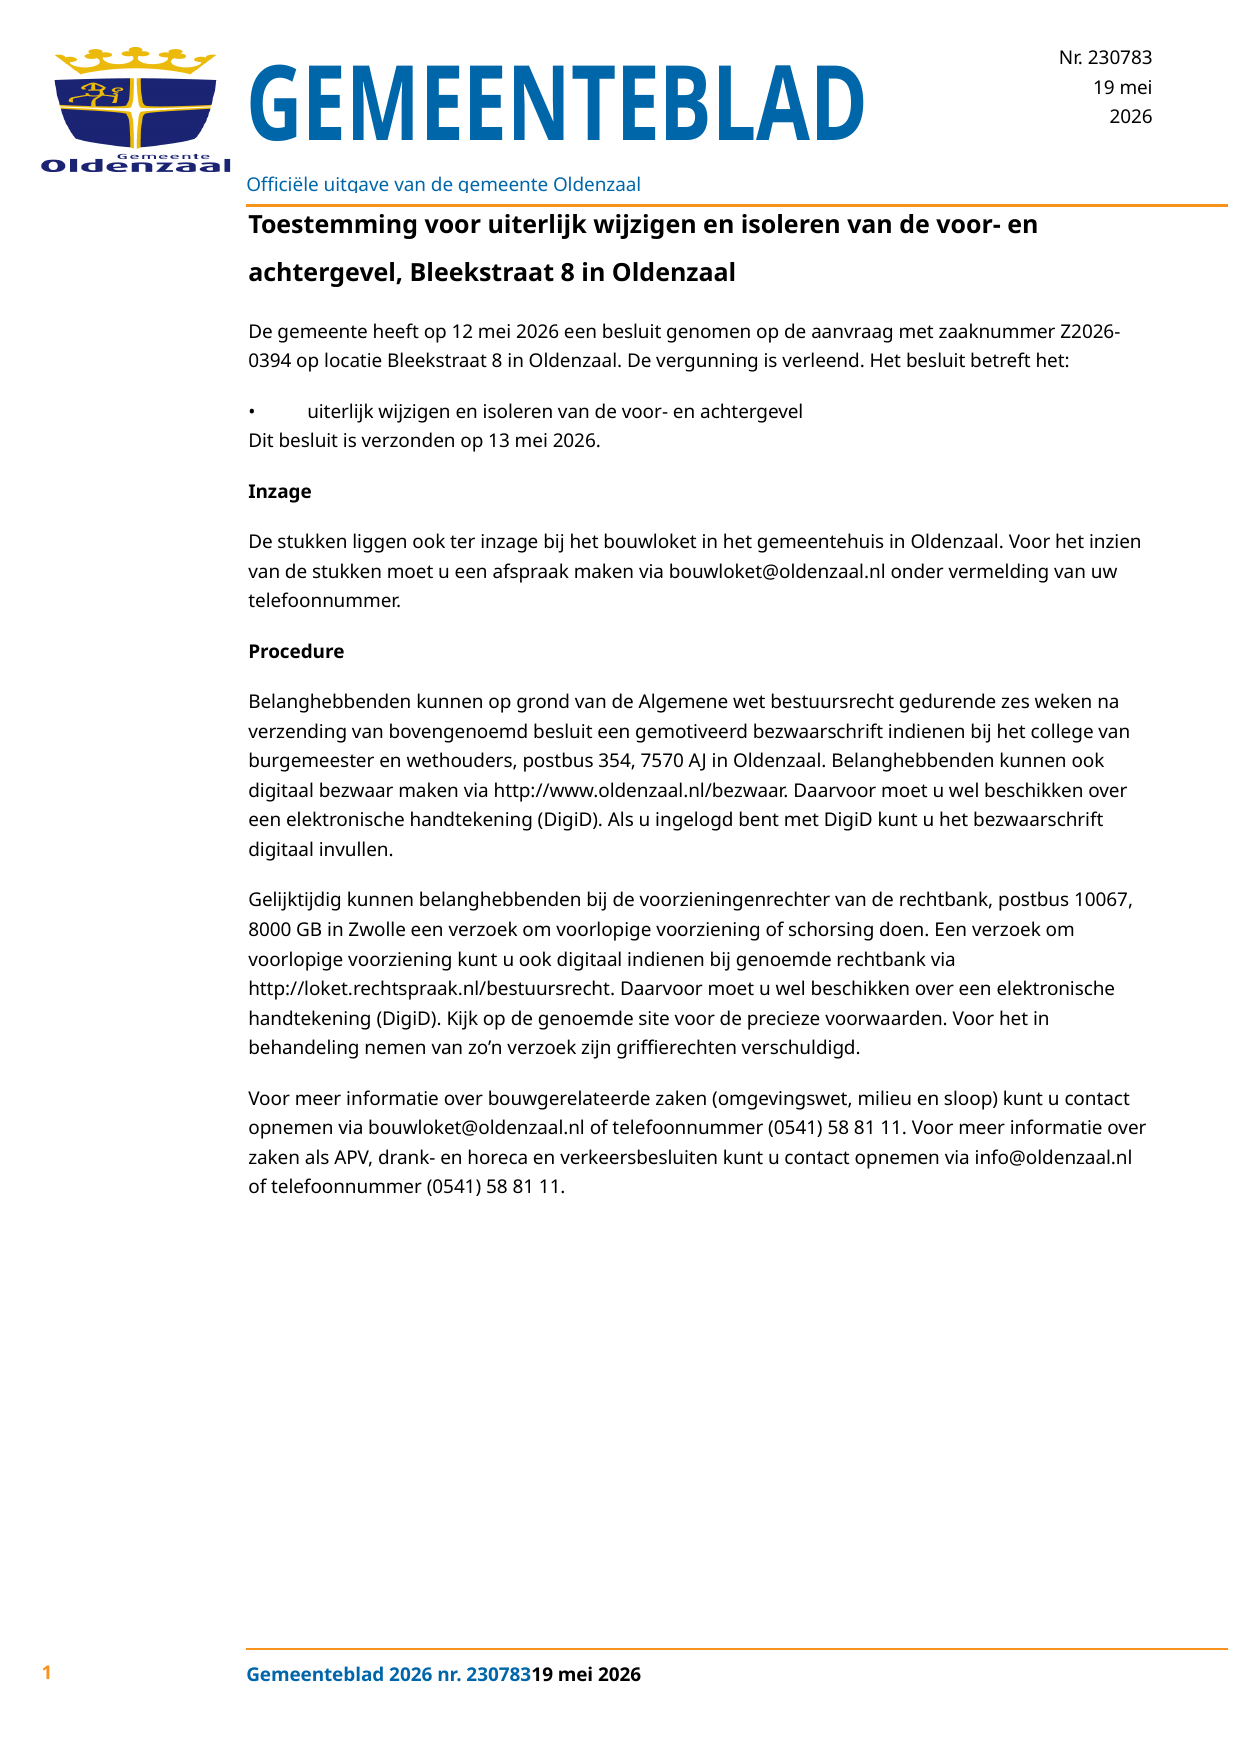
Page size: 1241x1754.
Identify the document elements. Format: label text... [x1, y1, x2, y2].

text De stukken liggen ook ter inzage bij het bouwloket in het gemeentehuis in Oldenzaal. Voor het inzien van de stukken moet u een afspraak maken via bouwloket@oldenzaal.nl onder vermelding van uw telefoonnummer. [248, 528, 1152, 613]
list uiterlijk wijzigen en isoleren van de voor- en achtergevel [248, 398, 1152, 424]
text De gemeente heeft op 12 mei 2026 een besluit genomen op de aanvraag met zaaknummer Z2026-0394 op locatie Bleekstraat 8 in Oldenzaal. De vergunning is verleend. Het besluit betreft het: [248, 318, 1152, 373]
text Toestemming voor uiterlijk wijzigen en isoleren van de voor- en achtergevel, Bleekstraat 8 in Oldenzaal [248, 207, 1152, 288]
picture [41, 47, 231, 172]
text Procedure [248, 638, 1152, 664]
text Inzage [248, 478, 1152, 504]
text Belanghebbenden kunnen op grond van de Algemene wet bestuursrecht gedurende zes weken na verzending van bovengenoemd besluit een gemotiveerd bezwaarschrift indienen bij het college van burgemeester en wethouders, postbus 354, 7570 AJ in Oldenzaal. Belanghebbenden kunnen ook digitaal bezwaar maken via http://www.oldenzaal.nl/bezwaar. Daarvoor moet u wel beschikken over een elektronische handtekening (DigiD). Als u ingelogd bent met DigiD kunt u het bezwaarschrift digitaal invullen. [248, 688, 1152, 862]
text Gelijktijdig kunnen belanghebbenden bij de voorzieningenrechter van de rechtbank, postbus 10067, 8000 GB in Zwolle een verzoek om voorlopige voorziening of schorsing doen. Een verzoek om voorlopige voorziening kunt u ook digitaal indienen bij genoemde rechtbank via http://loket.rechtspraak.nl/bestuursrecht. Daarvoor moet u wel beschikken over een elektronische handtekening (DigiD). Kijk op de genoemde site voor de precieze voorwaarden. Voor het in behandeling nemen van zo’n verzoek zijn griffierechten verschuldigd. [248, 887, 1152, 1060]
text Dit besluit is verzonden op 13 mei 2026. [248, 427, 1152, 453]
text Voor meer informatie over bouwgerelateerde zaken (omgevingswet, milieu en sloop) kunt u contact opnemen via bouwloket@oldenzaal.nl of telefoonnummer (0541) 58 81 11. Voor meer informatie over zaken als APV, drank- en horeca en verkeersbesluiten kunt u contact opnemen via info@oldenzaal.nl of telefoonnummer (0541) 58 81 11. [248, 1085, 1152, 1199]
